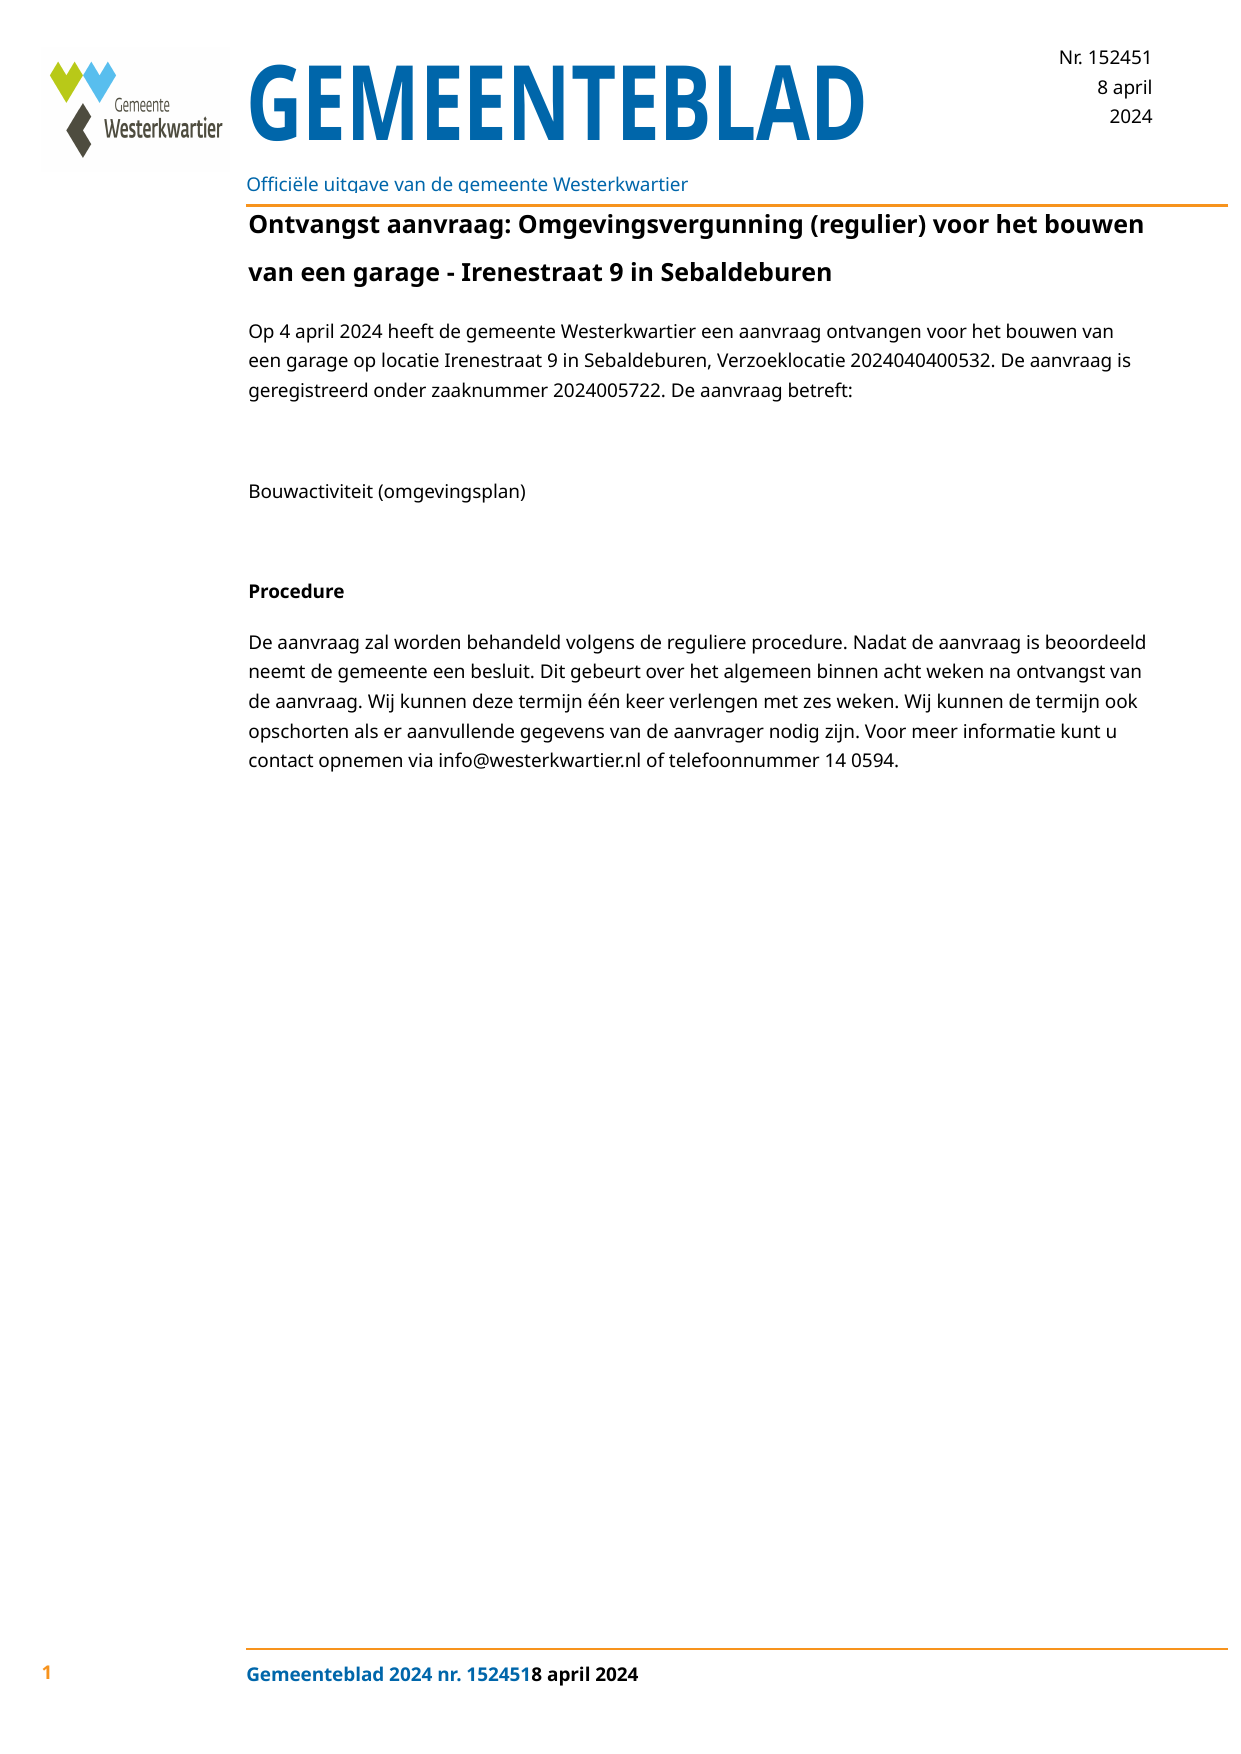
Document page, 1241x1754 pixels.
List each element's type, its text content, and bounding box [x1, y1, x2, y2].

text Procedure [248, 579, 1152, 604]
text De aanvraag zal worden behandeld volgens de reguliere procedure. Nadat de aanvraag is beoordeeld neemt de gemeente een besluit. Dit gebeurt over het algemeen binnen acht weken na ontvangst van de aanvraag. Wij kunnen deze termijn één keer verlengen met zes weken. Wij kunnen de termijn ook opschorten als er aanvullende gegevens van de aanvrager nodig zijn. Voor meer informatie kunt u contact opnemen via info@westerkwartier.nl of telefoonnummer 14 0594. [248, 629, 1152, 773]
text Op 4 april 2024 heeft de gemeente Westerkwartier een aanvraag ontvangen voor het bouwen van een garage op locatie Irenestraat 9 in Sebaldeburen, Verzoeklocatie 2024040400532. De aanvraag is geregistreerd onder zaaknummer 2024005722. De aanvraag betreft: [248, 318, 1152, 403]
picture [41, 47, 231, 172]
text Ontvangst aanvraag: Omgevingsvergunning (regulier) voor het bouwen van een garage - Irenestraat 9 in Sebaldeburen [248, 207, 1152, 288]
text Bouwactiviteit (omgevingsplan) [248, 478, 1152, 504]
